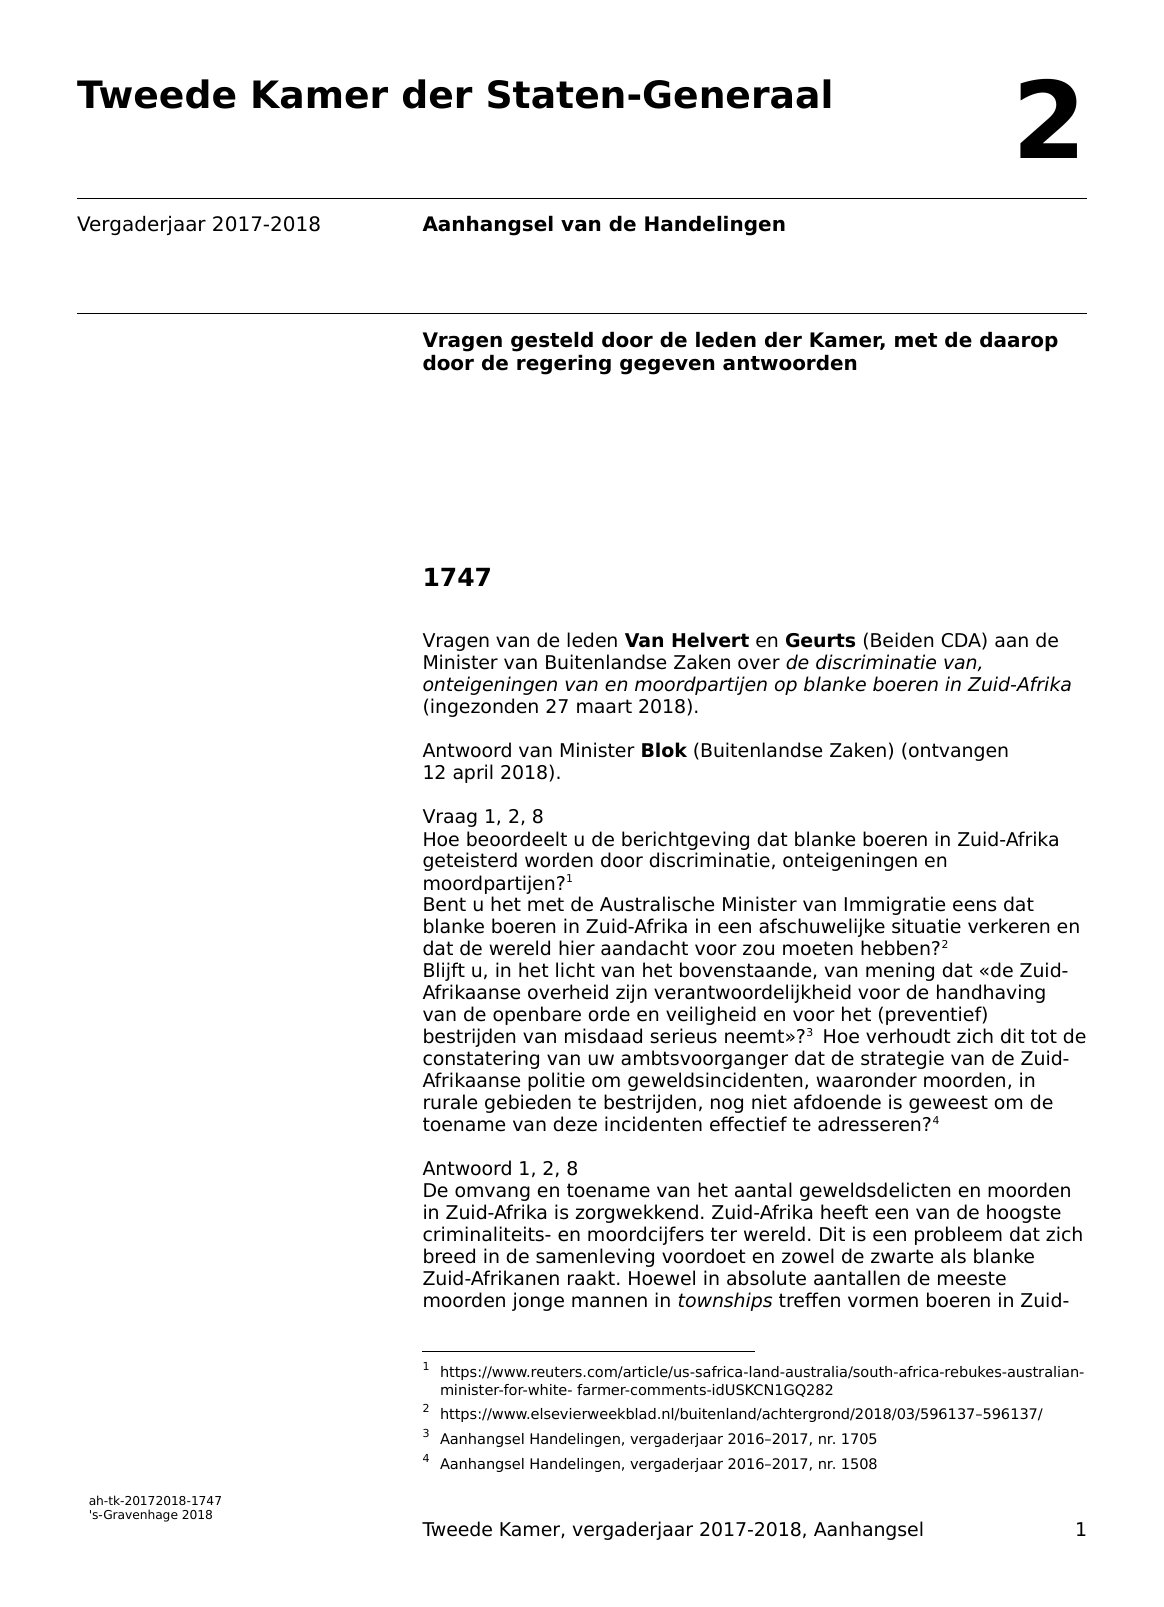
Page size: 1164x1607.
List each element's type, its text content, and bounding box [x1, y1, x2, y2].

text Antwoord 1, 2, 8 [422, 1158, 1087, 1180]
text 1747 [422, 563, 1087, 592]
table_cell [77, 314, 422, 375]
text Antwoord van Minister Blok (Buitenlandse Zaken) (ontvangen 12 april 2018). [422, 740, 1087, 784]
text ah-tk-20172018-1747 [88, 1494, 323, 1508]
text Aanhangsel Handelingen, vergaderjaar 2016–2017, nr. 1705 [422, 1427, 1087, 1449]
table_header Tweede Kamer der Staten-Generaal [77, 59, 886, 198]
text Blijft u, in het licht van het bovenstaande, van mening dat «de Zuid-Afrikaanse overheid zijn verantwoordelijkheid voor de handhaving van de openbare orde en veiligheid en voor het (preventief) bestrijden van misdaad serieus neemt»? Hoe verhoudt zich dit tot de constatering van uw ambtsvoorganger dat de strategie van de Zuid-Afrikaanse politie om geweldsincidenten, waaronder moorden, in rurale gebieden te bestrijden, nog niet afdoende is geweest om de toename van deze incidenten effectief te adresseren? [422, 960, 1087, 1136]
text Hoe beoordeelt u de berichtgeving dat blanke boeren in Zuid-Afrika geteisterd worden door discriminatie, onteigeningen en moordpartijen? [422, 828, 1087, 894]
text Vraag 1, 2, 8 [422, 806, 1087, 828]
text Vragen van de leden Van Helvert en Geurts (Beiden CDA) aan de Minister van Buitenlandse Zaken over de discriminatie van, onteigeningen van en moordpartijen op blanke boeren in Zuid-Afrika (ingezonden 27 maart 2018). [422, 630, 1087, 718]
table_cell Aanhangsel van de Handelingen [422, 199, 1087, 313]
text 's-Gravenhage 2018 [88, 1508, 323, 1522]
table_header 2 [886, 59, 1087, 198]
text https://www.elsevierweekblad.nl/buitenland/achtergrond/2018/03/596137–596137/ [422, 1402, 1087, 1424]
text Bent u het met de Australische Minister van Immigratie eens dat blanke boeren in Zuid-Afrika in een afschuwelijke situatie verkeren en dat de wereld hier aandacht voor zou moeten hebben? [422, 894, 1087, 960]
text De omvang en toename van het aantal geweldsdelicten en moorden in Zuid-Afrika is zorgwekkend. Zuid-Afrika heeft een van de hoogste criminaliteits- en moordcijfers ter wereld. Dit is een probleem dat zich breed in de samenleving voordoet en zowel de zwarte als blanke Zuid-Afrikanen raakt. Hoewel in absolute aantallen de meeste moorden jonge mannen in townships treffen vormen boeren in Zuid- [422, 1180, 1087, 1312]
text Aanhangsel Handelingen, vergaderjaar 2016–2017, nr. 1508 [422, 1452, 1087, 1474]
text https://www.reuters.com/article/us-safrica-land-australia/south-africa-rebukes-australian-minister-for-white- farmer-comments-idUSKCN1GQ282 [422, 1360, 1087, 1399]
table_cell Vragen gesteld door de leden der Kamer, met de daarop door de regering gegeven antwoorden [422, 314, 1087, 375]
table_cell Vergaderjaar 2017-2018 [77, 199, 422, 313]
